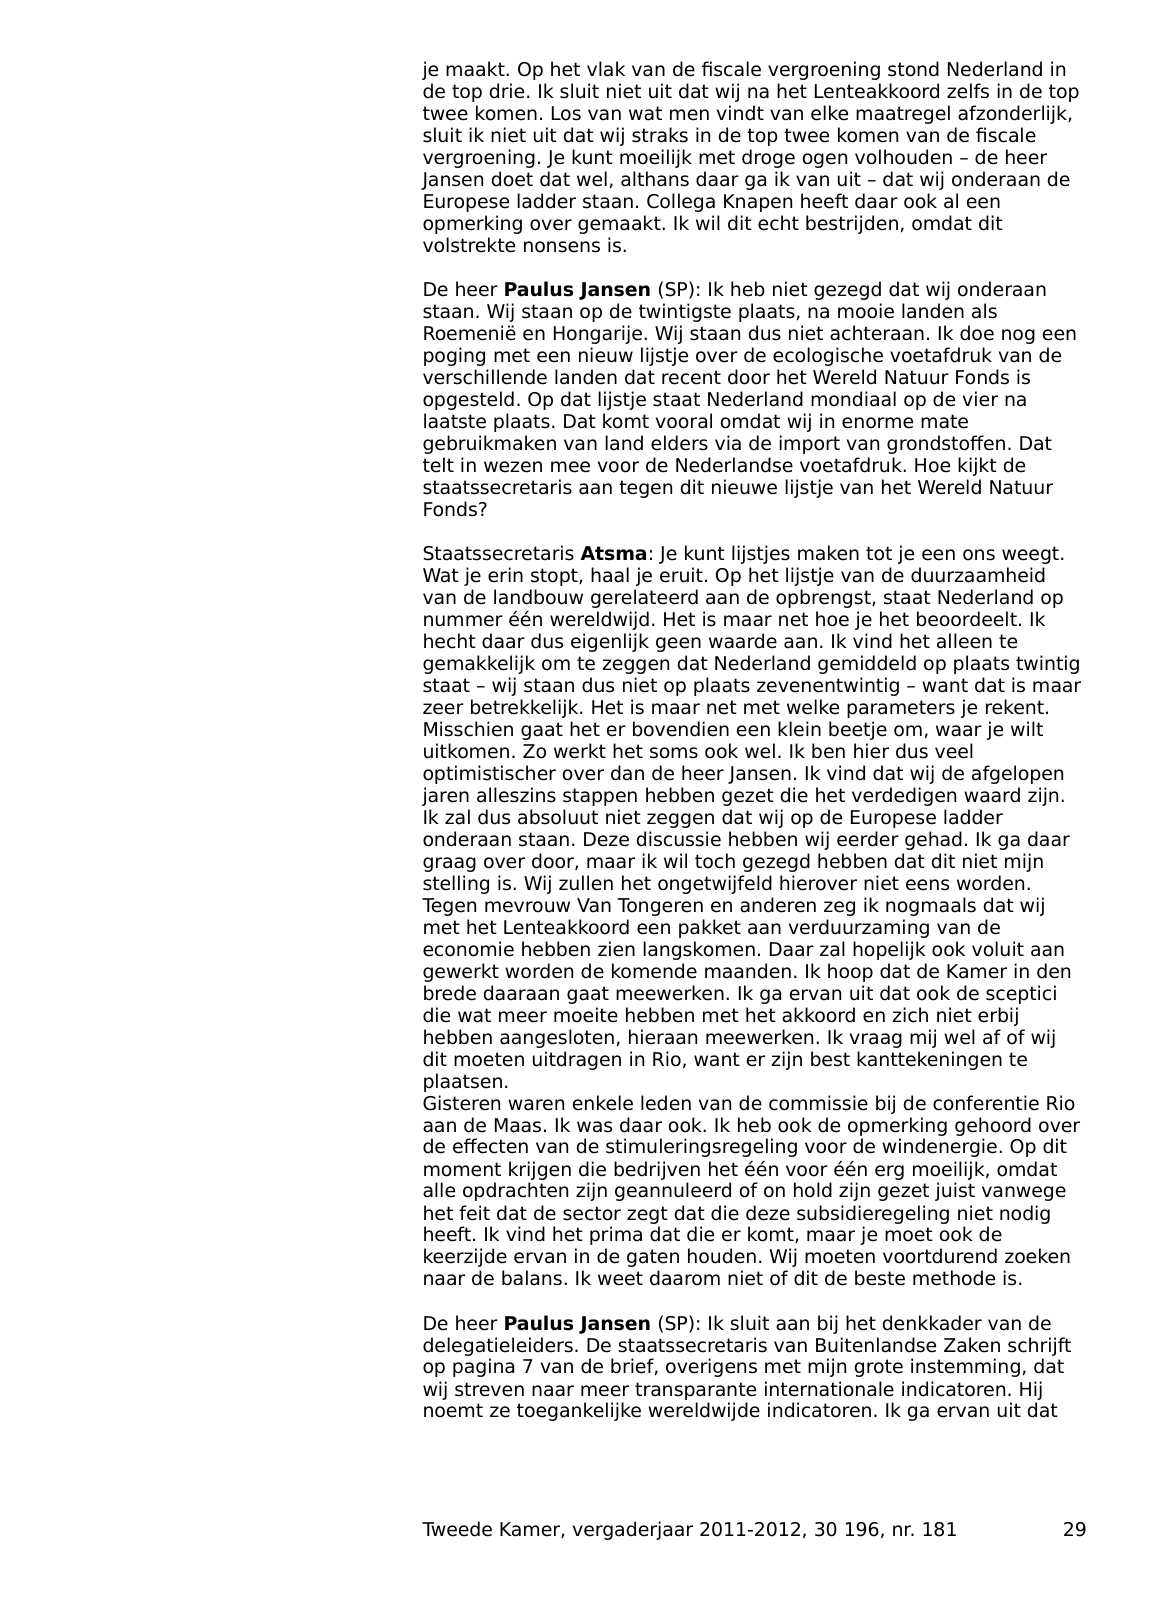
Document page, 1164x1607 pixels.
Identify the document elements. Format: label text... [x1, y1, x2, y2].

text je maakt. Op het vlak van de fiscale vergroening stond Nederland in de top drie. Ik sluit niet uit dat wij na het Lenteakkoord zelfs in de top twee komen. Los van wat men vindt van elke maatregel afzonderlijk, sluit ik niet uit dat wij straks in de top twee komen van de fiscale vergroening. Je kunt moeilijk met droge ogen volhouden – de heer Jansen doet dat wel, althans daar ga ik van uit – dat wij onderaan de Europese ladder staan. Collega Knapen heeft daar ook al een opmerking over gemaakt. Ik wil dit echt bestrijden, omdat dit volstrekte nonsens is. [422, 59, 1087, 257]
text De heer Paulus Jansen (SP): Ik sluit aan bij het denkkader van de delegatieleiders. De staatssecretaris van Buitenlandse Zaken schrijft op pagina 7 van de brief, overigens met mijn grote instemming, dat wij streven naar meer transparante internationale indicatoren. Hij noemt ze toegankelijke wereldwijde indicatoren. Ik ga ervan uit dat [422, 1312, 1087, 1422]
text Staatssecretaris Atsma: Je kunt lijstjes maken tot je een ons weegt. Wat je erin stopt, haal je eruit. Op het lijstje van de duurzaamheid van de landbouw gerelateerd aan de opbrengst, staat Nederland op nummer één wereldwijd. Het is maar net hoe je het beoordeelt. Ik hecht daar dus eigenlijk geen waarde aan. Ik vind het alleen te gemakkelijk om te zeggen dat Nederland gemiddeld op plaats twintig staat – wij staan dus niet op plaats zevenentwintig – want dat is maar zeer betrekkelijk. Het is maar net met welke parameters je rekent. Misschien gaat het er bovendien een klein beetje om, waar je wilt uitkomen. Zo werkt het soms ook wel. Ik ben hier dus veel optimistischer over dan de heer Jansen. Ik vind dat wij de afgelopen jaren alleszins stappen hebben gezet die het verdedigen waard zijn. Ik zal dus absoluut niet zeggen dat wij op de Europese ladder onderaan staan. Deze discussie hebben wij eerder gehad. Ik ga daar graag over door, maar ik wil toch gezegd hebben dat dit niet mijn stelling is. Wij zullen het ongetwijfeld hierover niet eens worden. [422, 543, 1087, 895]
text De heer Paulus Jansen (SP): Ik heb niet gezegd dat wij onderaan staan. Wij staan op de twintigste plaats, na mooie landen als Roemenië en Hongarije. Wij staan dus niet achteraan. Ik doe nog een poging met een nieuw lijstje over de ecologische voetafdruk van de verschillende landen dat recent door het Wereld Natuur Fonds is opgesteld. Op dat lijstje staat Nederland mondiaal op de vier na laatste plaats. Dat komt vooral omdat wij in enorme mate gebruikmaken van land elders via de import van grondstoffen. Dat telt in wezen mee voor de Nederlandse voetafdruk. Hoe kijkt de staatssecretaris aan tegen dit nieuwe lijstje van het Wereld Natuur Fonds? [422, 279, 1087, 521]
text Gisteren waren enkele leden van de commissie bij de conferentie Rio aan de Maas. Ik was daar ook. Ik heb ook de opmerking gehoord over de effecten van de stimuleringsregeling voor de windenergie. Op dit moment krijgen die bedrijven het één voor één erg moeilijk, omdat alle opdrachten zijn geannuleerd of on hold zijn gezet juist vanwege het feit dat de sector zegt dat die deze subsidieregeling niet nodig heeft. Ik vind het prima dat die er komt, maar je moet ook de keerzijde ervan in de gaten houden. Wij moeten voortdurend zoeken naar de balans. Ik weet daarom niet of dit de beste methode is. [422, 1092, 1087, 1290]
text Tegen mevrouw Van Tongeren en anderen zeg ik nogmaals dat wij met het Lenteakkoord een pakket aan verduurzaming van de economie hebben zien langskomen. Daar zal hopelijk ook voluit aan gewerkt worden de komende maanden. Ik hoop dat de Kamer in den brede daaraan gaat meewerken. Ik ga ervan uit dat ook de sceptici die wat meer moeite hebben met het akkoord en zich niet erbij hebben aangesloten, hieraan meewerken. Ik vraag mij wel af of wij dit moeten uitdragen in Rio, want er zijn best kanttekeningen te plaatsen. [422, 895, 1087, 1092]
